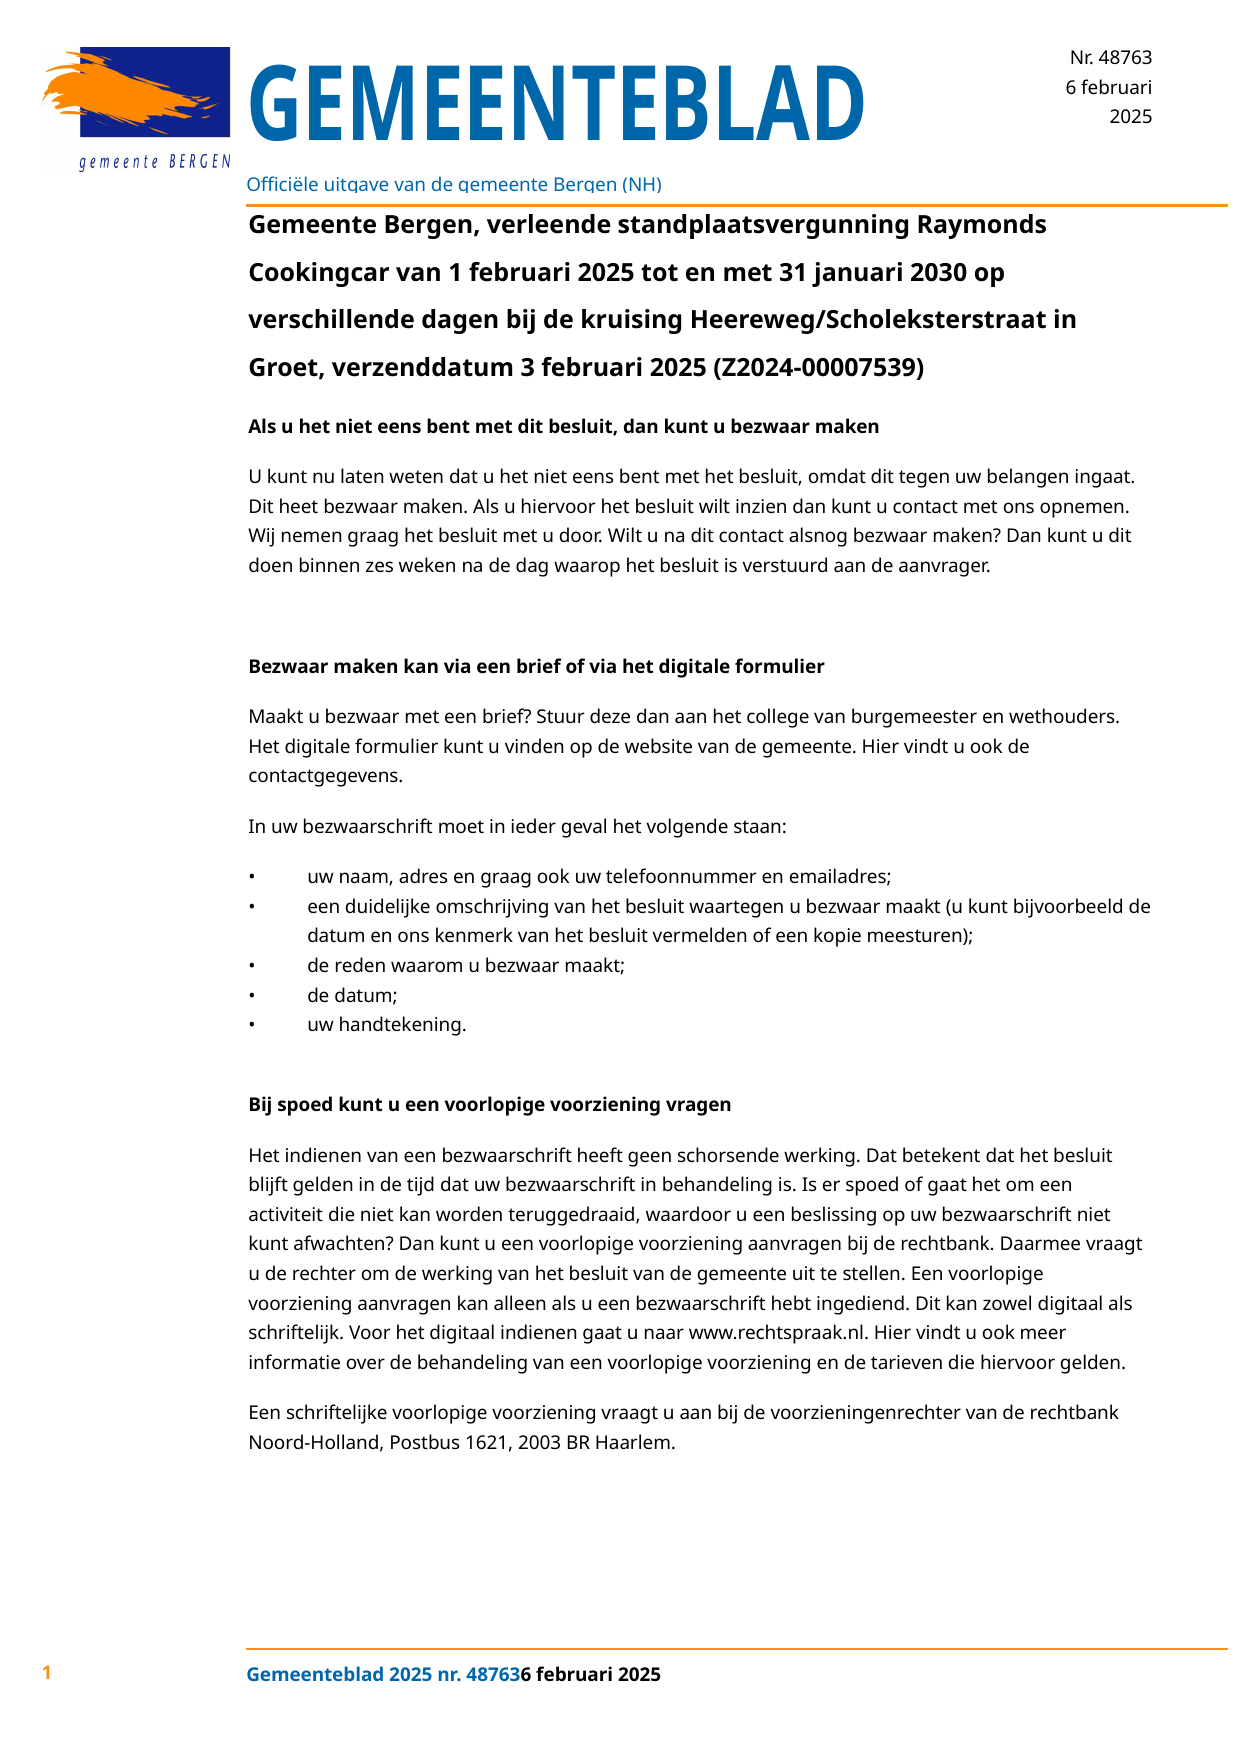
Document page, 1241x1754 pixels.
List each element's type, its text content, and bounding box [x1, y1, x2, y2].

text Maakt u bezwaar met een brief? Stuur deze dan aan het college van burgemeester en wethouders. Het digitale formulier kunt u vinden op de website van de gemeente. Hier vindt u ook de contactgegevens. [248, 703, 1152, 788]
text Een schriftelijke voorlopige voorziening vraagt u aan bij de voorzieningenrechter van de rechtbank Noord-Holland, Postbus 1621, 2003 BR Haarlem. [248, 1399, 1152, 1455]
list een duidelijke omschrijving van het besluit waartegen u bezwaar maakt (u kunt bijvoorbeeld de datum en ons kenmerk van het besluit vermelden of een kopie meesturen); [248, 893, 1152, 948]
list de datum; [248, 982, 1152, 1008]
text Gemeente Bergen, verleende standplaatsvergunning Raymonds Cookingcar van 1 februari 2025 tot en met 31 januari 2030 op verschillende dagen bij de kruising Heereweg/Scholeksterstraat in Groet, verzenddatum 3 februari 2025 (Z2024-00007539) [248, 207, 1152, 384]
text Bij spoed kunt u een voorlopige voorziening vragen [248, 1091, 1152, 1117]
list de reden waarom u bezwaar maakt; [248, 952, 1152, 978]
text Bezwaar maken kan via een brief of via het digitale formulier [248, 653, 1152, 679]
text In uw bezwaarschrift moet in ieder geval het volgende staan: [248, 813, 1152, 839]
text U kunt nu laten weten dat u het niet eens bent met het besluit, omdat dit tegen uw belangen ingaat. Dit heet bezwaar maken. Als u hiervoor het besluit wilt inzien dan kunt u contact met ons opnemen. Wij nemen graag het besluit met u door. Wilt u na dit contact alsnog bezwaar maken? Dan kunt u dit doen binnen zes weken na de dag waarop het besluit is verstuurd aan de aanvrager. [248, 463, 1152, 578]
list uw handtekening. [248, 1011, 1152, 1037]
picture [41, 47, 231, 172]
text Het indienen van een bezwaarschrift heeft geen schorsende werking. Dat betekent dat het besluit blijft gelden in de tijd dat uw bezwaarschrift in behandeling is. Is er spoed of gaat het om een activiteit die niet kan worden teruggedraaid, waardoor u een beslissing op uw bezwaarschrift niet kunt afwachten? Dan kunt u een voorlopige voorziening aanvragen bij de rechtbank. Daarmee vraagt u de rechter om de werking van het besluit van de gemeente uit te stellen. Een voorlopige voorziening aanvragen kan alleen als u een bezwaarschrift hebt ingediend. Dit kan zowel digitaal als schriftelijk. Voor het digitaal indienen gaat u naar www.rechtspraak.nl. Hier vindt u ook meer informatie over de behandeling van een voorlopige voorziening en de tarieven die hiervoor gelden. [248, 1142, 1152, 1375]
list uw naam, adres en graag ook uw telefoonnummer en emailadres; [248, 863, 1152, 889]
text Als u het niet eens bent met dit besluit, dan kunt u bezwaar maken [248, 413, 1152, 439]
